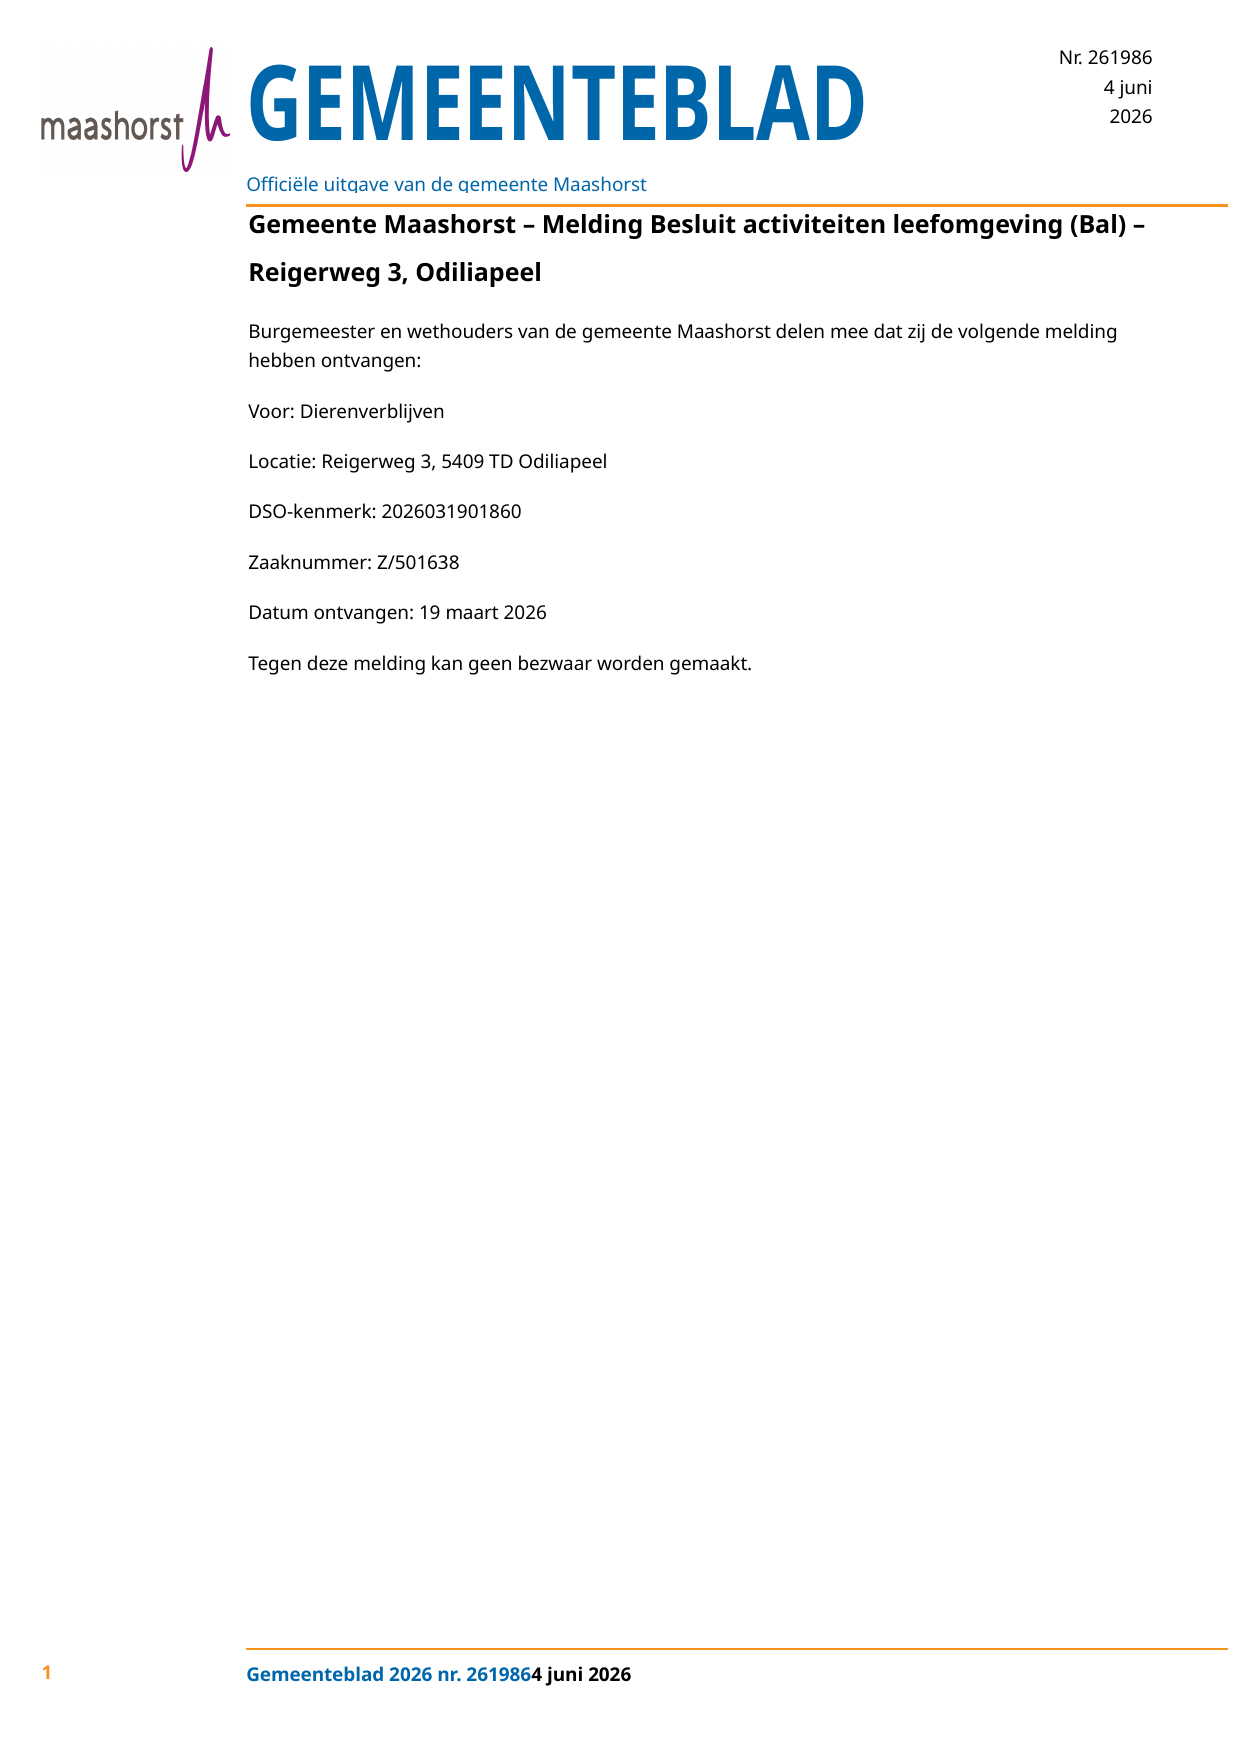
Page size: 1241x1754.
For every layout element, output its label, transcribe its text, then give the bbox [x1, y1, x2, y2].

text Tegen deze melding kan geen bezwaar worden gemaakt. [248, 650, 1152, 676]
text Burgemeester en wethouders van de gemeente Maashorst delen mee dat zij de volgende melding hebben ontvangen: [248, 318, 1152, 373]
text Datum ontvangen: 19 maart 2026 [248, 599, 1152, 625]
text Gemeente Maashorst – Melding Besluit activiteiten leefomgeving (Bal) – Reigerweg 3, Odiliapeel [248, 207, 1152, 288]
text Zaaknummer: Z/501638 [248, 549, 1152, 575]
text Locatie: Reigerweg 3, 5409 TD Odiliapeel [248, 448, 1152, 474]
picture [41, 47, 231, 172]
text DSO-kenmerk: 2026031901860 [248, 499, 1152, 524]
text Voor: Dierenverblijven [248, 398, 1152, 424]
